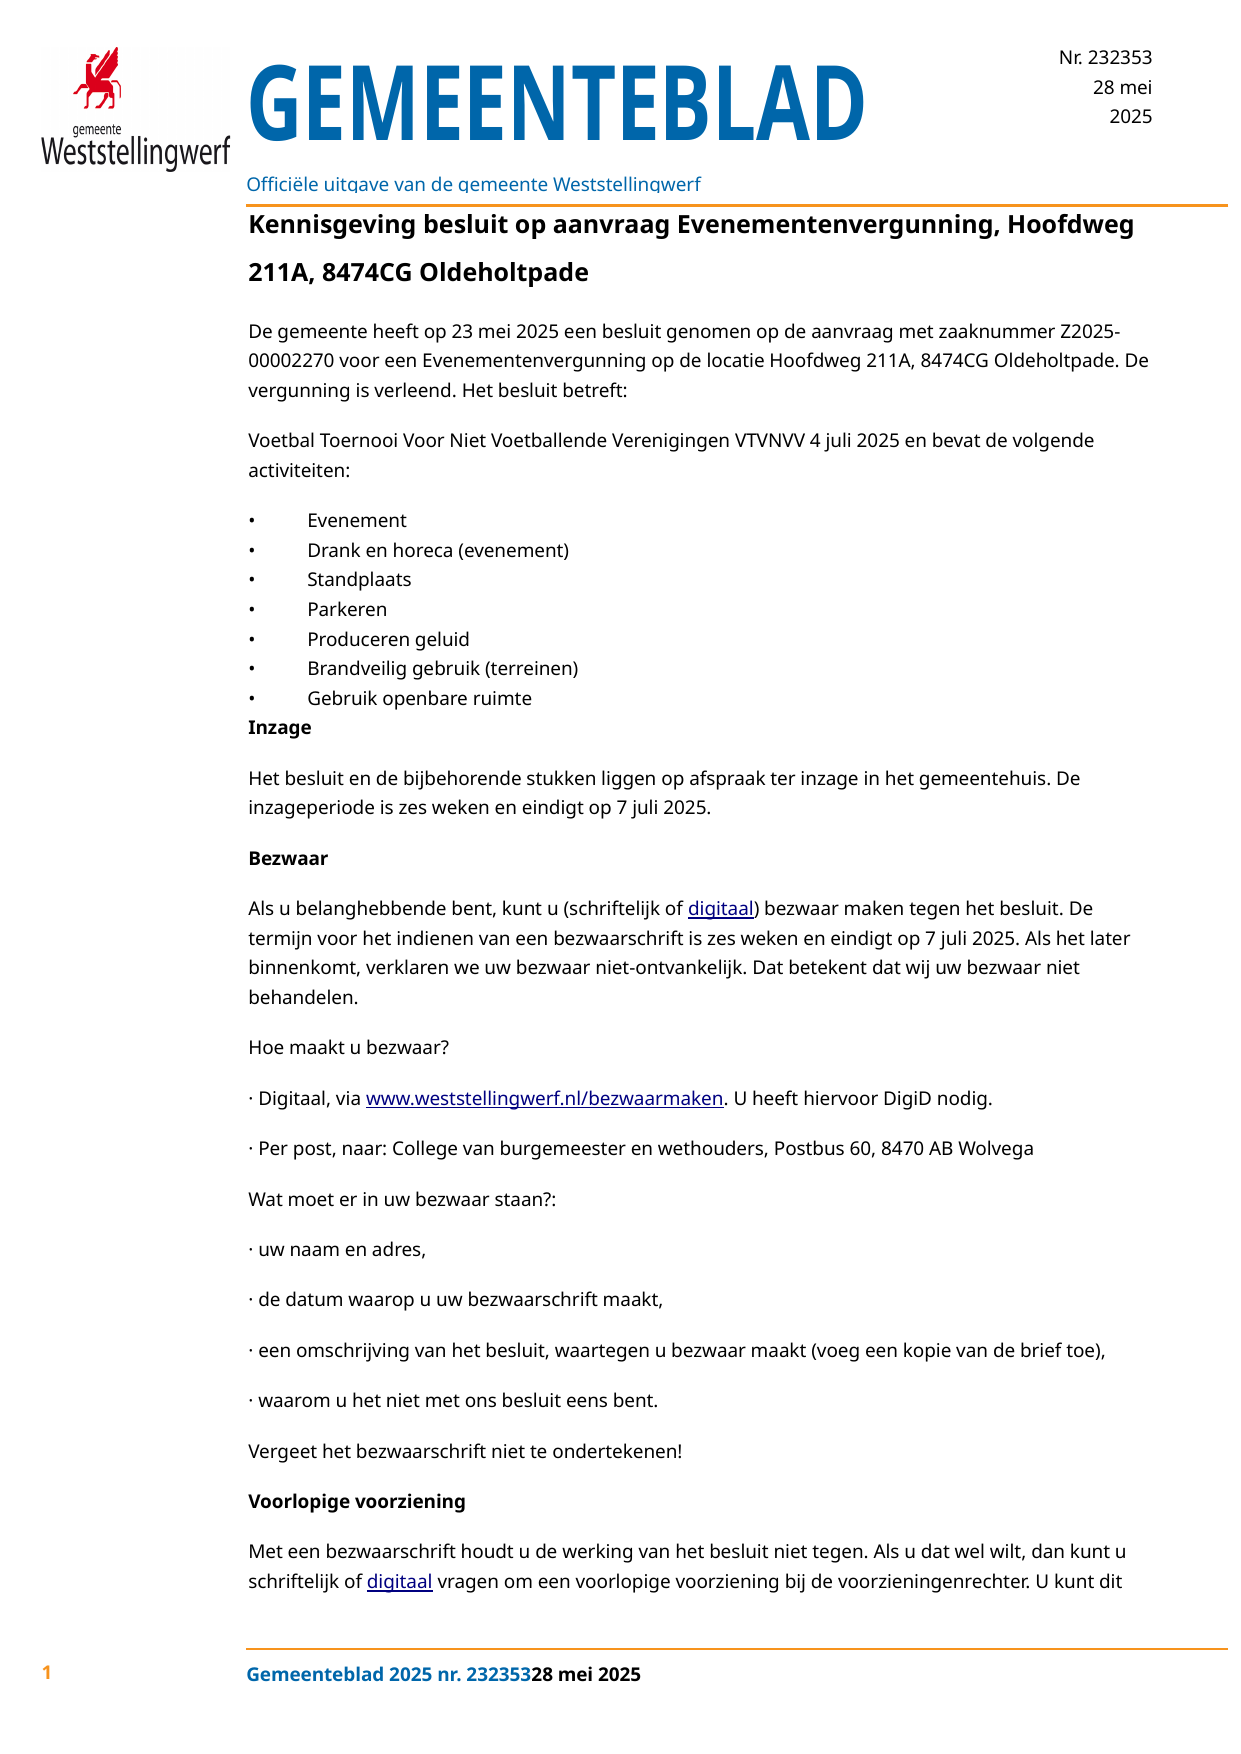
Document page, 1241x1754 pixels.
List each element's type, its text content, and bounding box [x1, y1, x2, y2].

text Het besluit en de bijbehorende stukken liggen op afspraak ter inzage in het gemeentehuis. De inzageperiode is zes weken en eindigt op 7 juli 2025. [248, 765, 1152, 820]
text Wat moet er in uw bezwaar staan?: [248, 1186, 1152, 1212]
text Inzage [248, 714, 1152, 740]
text Hoe maakt u bezwaar? [248, 1034, 1152, 1060]
list Gebruik openbare ruimte [248, 685, 1152, 711]
text Vergeet het bezwaarschrift niet te ondertekenen! [248, 1438, 1152, 1464]
text De gemeente heeft op 23 mei 2025 een besluit genomen op de aanvraag met zaaknummer Z2025-00002270 voor een Evenementenvergunning op de locatie Hoofdweg 211A, 8474CG Oldeholtpade. De vergunning is verleend. Het besluit betreft: [248, 318, 1152, 403]
list Evenement [248, 507, 1152, 533]
text · Per post, naar: College van burgemeester en wethouders, Postbus 60, 8470 AB Wolvega [248, 1135, 1152, 1161]
text Voetbal Toernooi Voor Niet Voetballende Verenigingen VTVNVV 4 juli 2025 en bevat de volgende activiteiten: [248, 427, 1152, 483]
list Produceren geluid [248, 626, 1152, 652]
list Brandveilig gebruik (terreinen) [248, 655, 1152, 681]
text · een omschrijving van het besluit, waartegen u bezwaar maakt (voeg een kopie van de brief toe), [248, 1337, 1152, 1363]
list Parkeren [248, 596, 1152, 622]
text Kennisgeving besluit op aanvraag Evenementenvergunning, Hoofdweg 211A, 8474CG Oldeholtpade [248, 207, 1152, 288]
list Standplaats [248, 567, 1152, 592]
picture [41, 47, 231, 172]
text · de datum waarop u uw bezwaarschrift maakt, [248, 1287, 1152, 1312]
text Als u belanghebbende bent, kunt u (schriftelijk of digitaal) bezwaar maken tegen het besluit. De termijn voor het indienen van een bezwaarschrift is zes weken en eindigt op 7 juli 2025. Als het later binnenkomt, verklaren we uw bezwaar niet-ontvankelijk. Dat betekent dat wij uw bezwaar niet behandelen. [248, 895, 1152, 1010]
text Voorlopige voorziening [248, 1488, 1152, 1514]
list Drank en horeca (evenement) [248, 537, 1152, 563]
text Met een bezwaarschrift houdt u de werking van het besluit niet tegen. Als u dat wel wilt, dan kunt u schriftelijk of digitaal vragen om een voorlopige voorziening bij de voorzieningenrechter. U kunt dit [248, 1539, 1152, 1594]
text · uw naam en adres, [248, 1236, 1152, 1262]
text · Digitaal, via www.weststellingwerf.nl/bezwaarmaken. U heeft hiervoor DigiD nodig. [248, 1085, 1152, 1111]
text · waarom u het niet met ons besluit eens bent. [248, 1387, 1152, 1413]
text Bezwaar [248, 845, 1152, 871]
